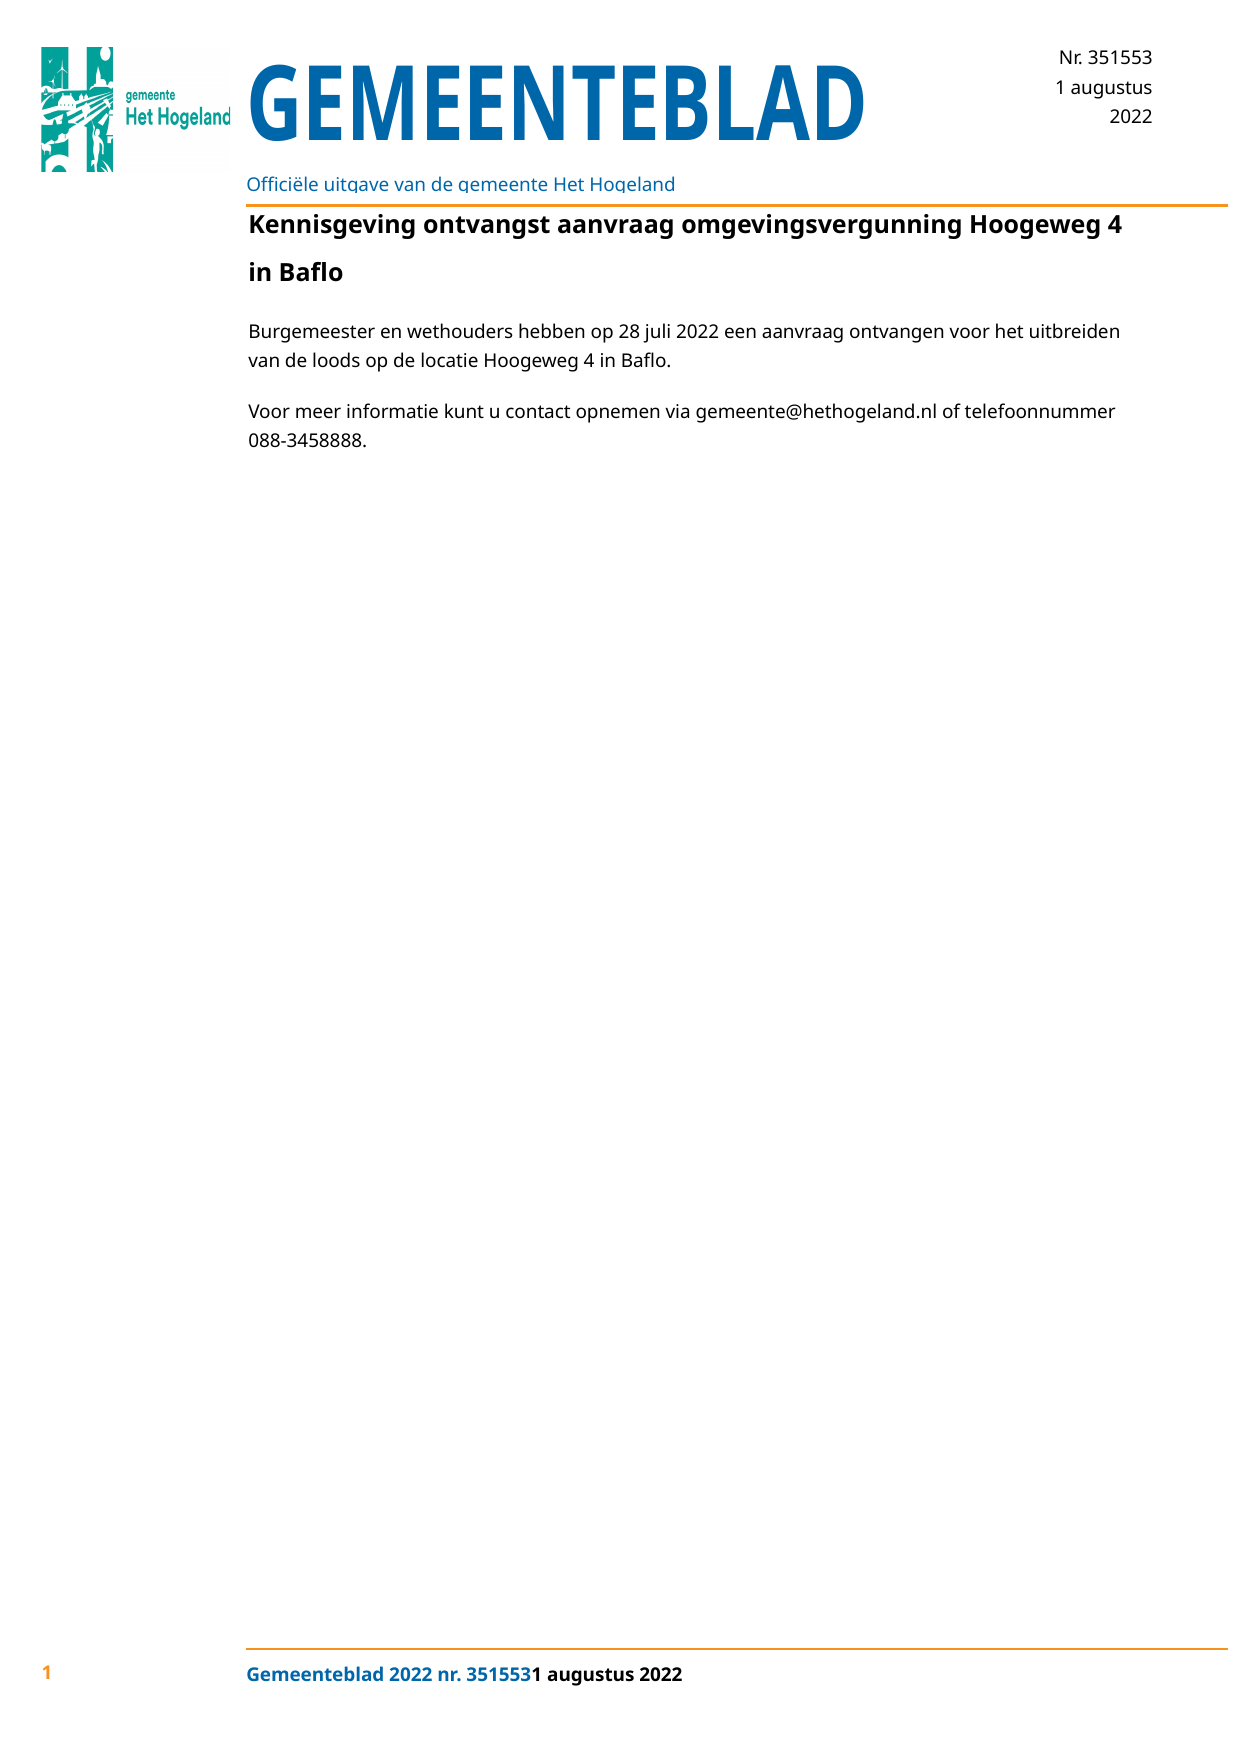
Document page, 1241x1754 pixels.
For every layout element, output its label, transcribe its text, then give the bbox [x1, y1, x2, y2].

text Burgemeester en wethouders hebben op 28 juli 2022 een aanvraag ontvangen voor het uitbreiden van de loods op de locatie Hoogeweg 4 in Baflo. [248, 318, 1152, 373]
text Kennisgeving ontvangst aanvraag omgevingsvergunning Hoogeweg 4 in Baflo [248, 207, 1152, 288]
text Voor meer informatie kunt u contact opnemen via gemeente@hethogeland.nl of telefoonnummer 088-3458888. [248, 398, 1152, 453]
picture [41, 47, 231, 172]
